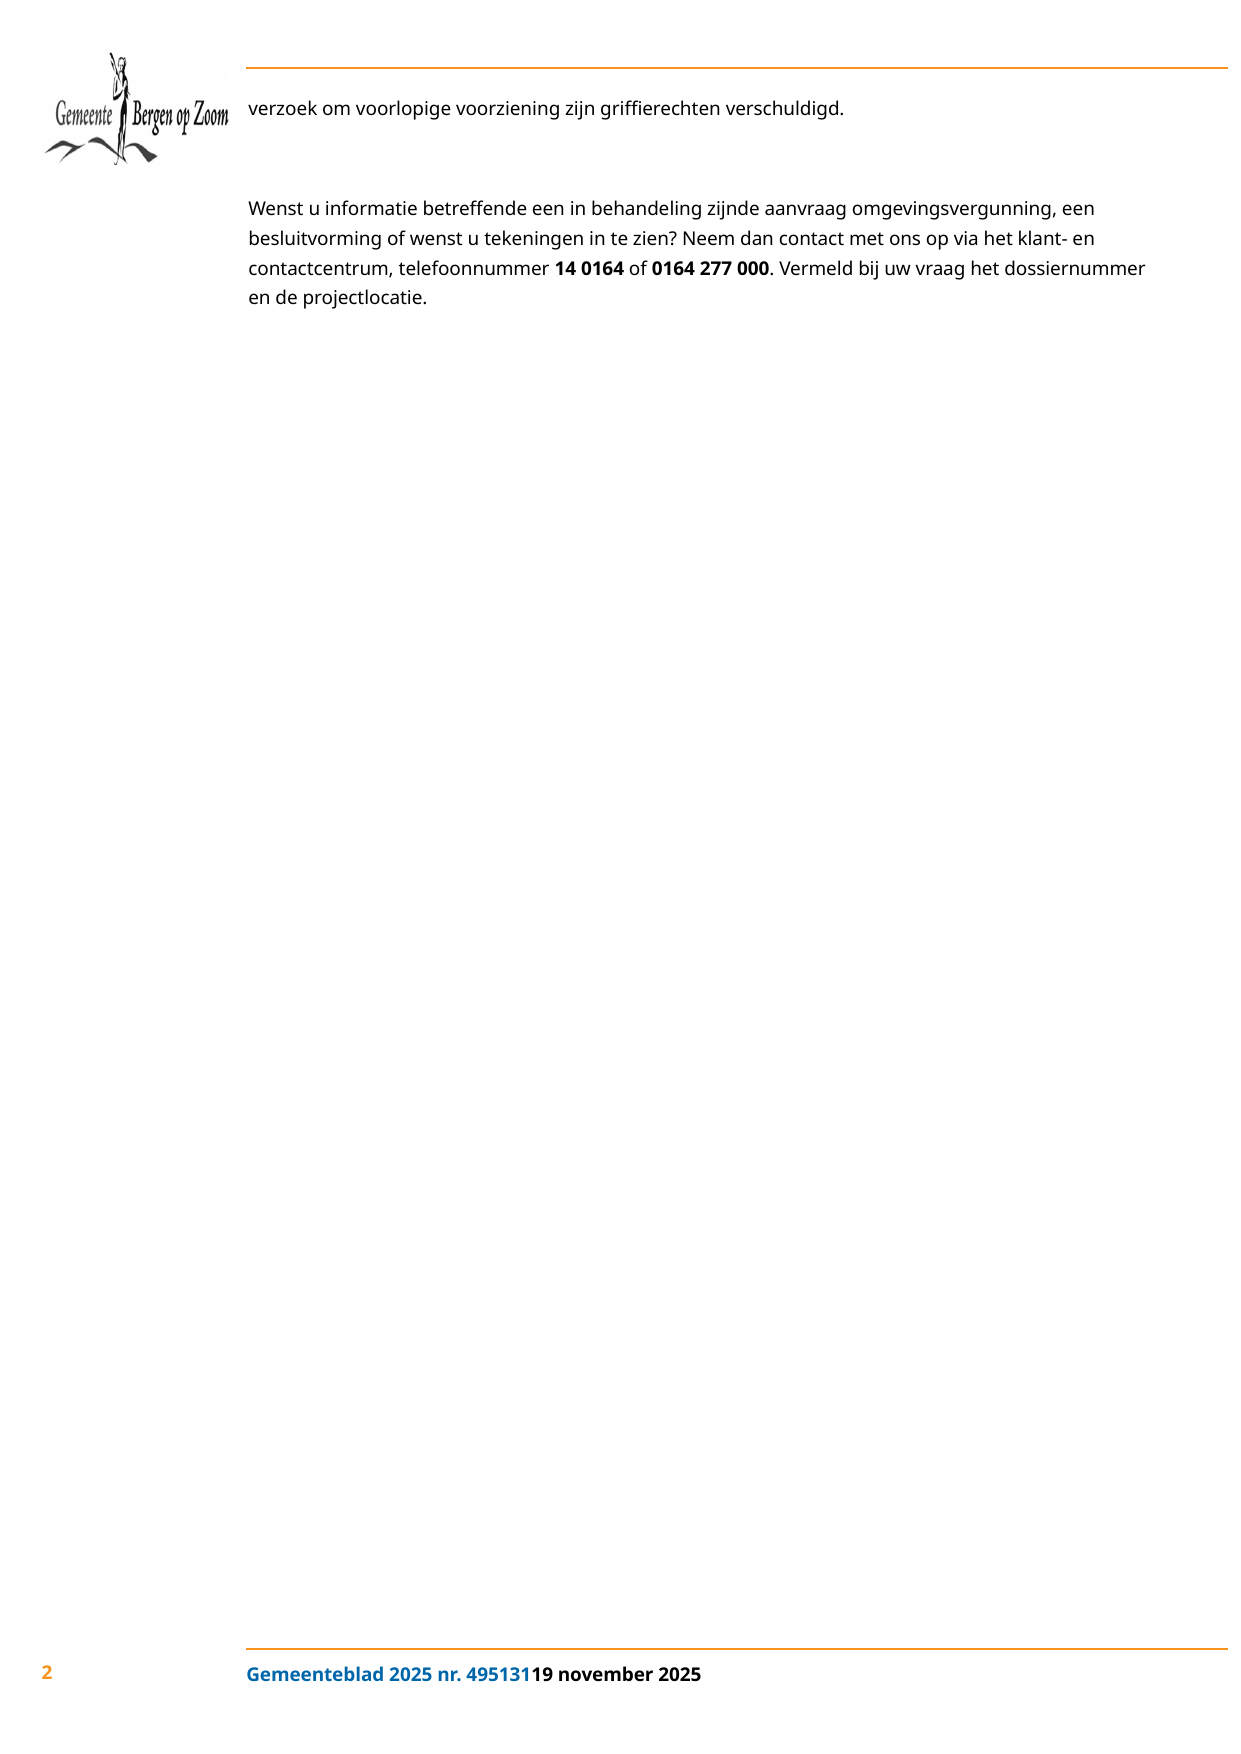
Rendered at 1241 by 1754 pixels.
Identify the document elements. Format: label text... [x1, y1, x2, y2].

picture [41, 47, 231, 172]
text verzoek om voorlopige voorziening zijn griffierechten verschuldigd. [248, 95, 1152, 121]
text Wenst u informatie betreffende een in behandeling zijnde aanvraag omgevingsvergunning, een besluitvorming of wenst u tekeningen in te zien? Neem dan contact met ons op via het klant- en contactcentrum, telefoonnummer 14 0164 of 0164 277 000. Vermeld bij uw vraag het dossiernummer en de projectlocatie. [248, 196, 1152, 310]
